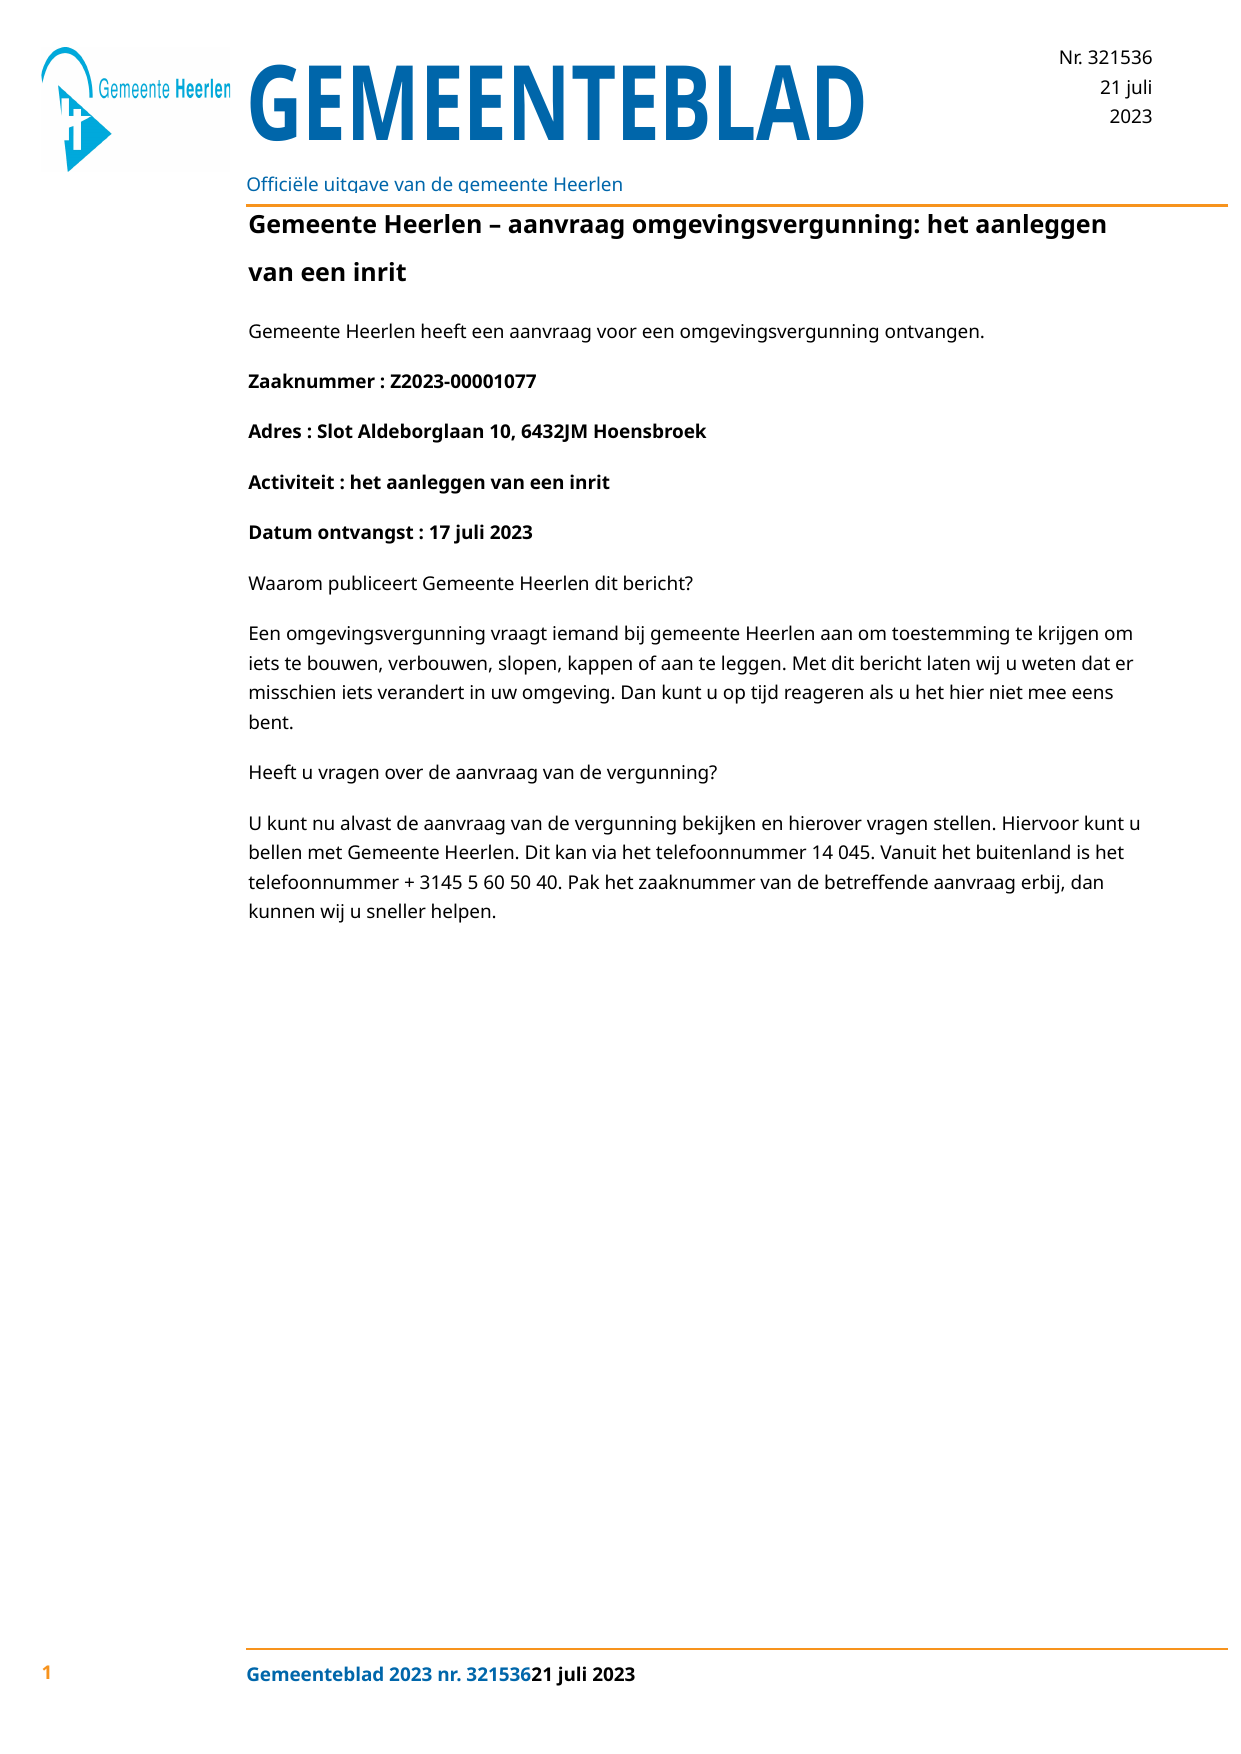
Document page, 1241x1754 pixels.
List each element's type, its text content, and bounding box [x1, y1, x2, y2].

text Heeft u vragen over de aanvraag van de vergunning? [248, 759, 1152, 785]
text Waarom publiceert Gemeente Heerlen dit bericht? [248, 570, 1152, 596]
text U kunt nu alvast de aanvraag van de vergunning bekijken en hierover vragen stellen. Hiervoor kunt u bellen met Gemeente Heerlen. Dit kan via het telefoonnummer 14 045. Vanuit het buitenland is het telefoonnummer + 3145 5 60 50 40. Pak het zaaknummer van de betreffende aanvraag erbij, dan kunnen wij u sneller helpen. [248, 810, 1152, 924]
picture [41, 47, 231, 172]
text Activiteit : het aanleggen van een inrit [248, 469, 1152, 495]
picture [41, 47, 59, 70]
text Een omgevingsvergunning vraagt iemand bij gemeente Heerlen aan om toestemming te krijgen om iets te bouwen, verbouwen, slopen, kappen of aan te leggen. Met dit bericht laten wij u weten dat er misschien iets verandert in uw omgeving. Dan kunt u op tijd reageren als u het hier niet mee eens bent. [248, 620, 1152, 735]
text Datum ontvangst : 17 juli 2023 [248, 519, 1152, 545]
text Adres : Slot Aldeborglaan 10, 6432JM Hoensbroek [248, 419, 1152, 444]
text Gemeente Heerlen – aanvraag omgevingsvergunning: het aanleggen van een inrit [248, 207, 1152, 288]
text Gemeente Heerlen heeft een aanvraag voor een omgevingsvergunning ontvangen. [248, 318, 1152, 344]
text Zaaknummer : Z2023-00001077 [248, 368, 1152, 394]
